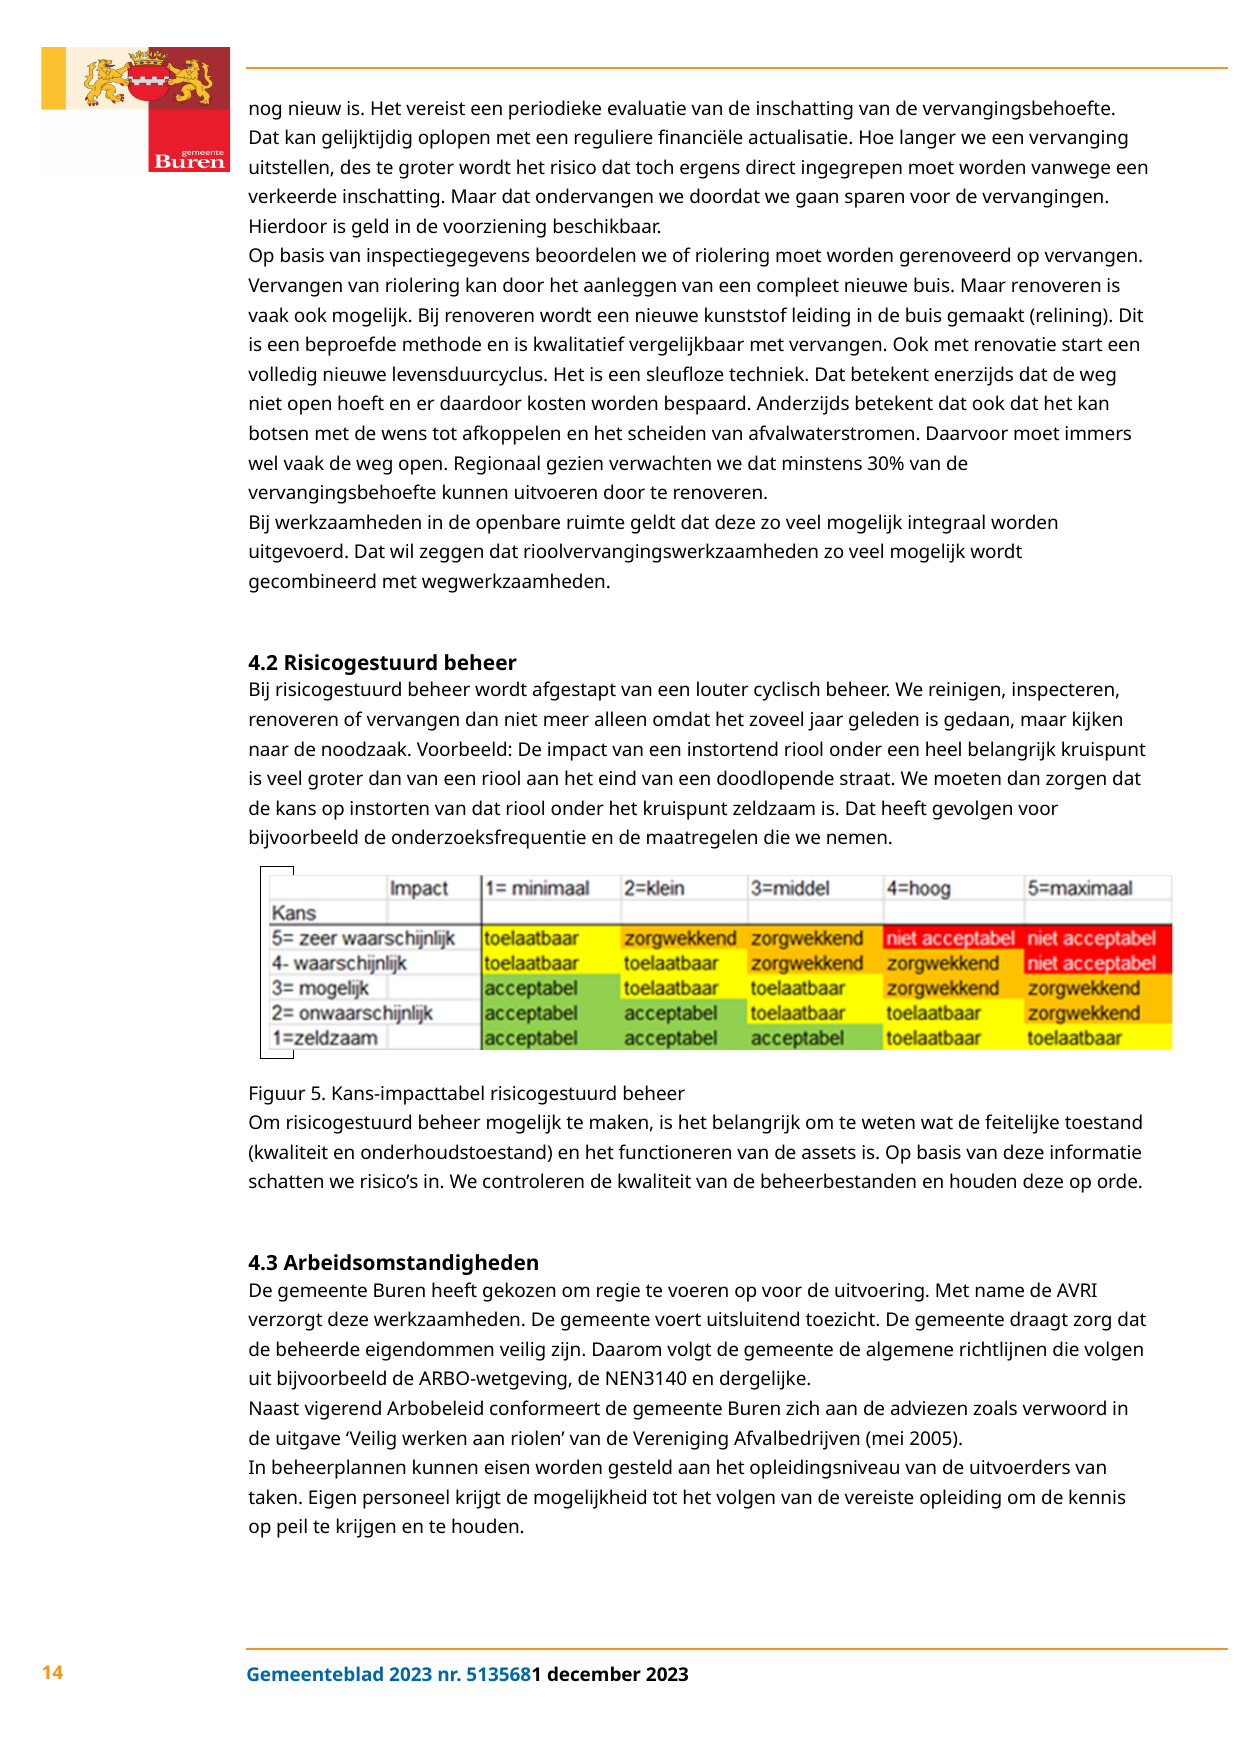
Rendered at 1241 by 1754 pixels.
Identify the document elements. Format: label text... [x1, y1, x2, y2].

text Naast vigerend Arbobeleid conformeert de gemeente Buren zich aan de adviezen zoals verwoord in de uitgave ‘Veilig werken aan riolen’ van de Vereniging Afvalbedrijven (mei 2005). [248, 1395, 1152, 1451]
text Bij risicogestuurd beheer wordt afgestapt van een louter cyclisch beheer. We reinigen, inspecteren, renoveren of vervangen dan niet meer alleen omdat het zoveel jaar geleden is gedaan, maar kijken naar de noodzaak. Voorbeeld: De impact van een instortend riool onder een heel belangrijk kruispunt is veel groter dan van een riool aan het eind van een doodlopende straat. We moeten dan zorgen dat de kans op instorten van dat riool onder het kruispunt zeldzaam is. Dat heeft gevolgen voor bijvoorbeeld de onderzoeksfrequentie en de maatregelen die we nemen. [248, 677, 1152, 850]
text Op basis van inspectiegegevens beoordelen we of riolering moet worden gerenoveerd op vervangen. Vervangen van riolering kan door het aanleggen van een compleet nieuwe buis. Maar renoveren is vaak ook mogelijk. Bij renoveren wordt een nieuwe kunststof leiding in de buis gemaakt (relining). Dit is een beproefde methode en is kwalitatief vergelijkbaar met vervangen. Ook met renovatie start een volledig nieuwe levensduurcyclus. Het is een sleufloze techniek. Dat betekent enerzijds dat de weg niet open hoeft en er daardoor kosten worden bespaard. Anderzijds betekent dat ook dat het kan botsen met de wens tot afkoppelen en het scheiden van afvalwaterstromen. Daarvoor moet immers wel vaak de weg open. Regionaal gezien verwachten we dat minstens 30% van de vervangingsbehoefte kunnen uitvoeren door te renoveren. [248, 243, 1152, 505]
text 4.2 Risicogestuurd beheer [248, 648, 1152, 677]
text nog nieuw is. Het vereist een periodieke evaluatie van de inschatting van de vervangingsbehoefte. Dat kan gelijktijdig oplopen met een reguliere financiële actualisatie. Hoe langer we een vervanging uitstellen, des te groter wordt het risico dat toch ergens direct ingegrepen moet worden vanwege een verkeerde inschatting. Maar dat ondervangen we doordat we gaan sparen voor de vervangingen. Hierdoor is geld in de voorziening beschikbaar. [248, 95, 1152, 239]
text De gemeente Buren heeft gekozen om regie te voeren op voor de uitvoering. Met name de AVRI verzorgt deze werkzaamheden. De gemeente voert uitsluitend toezicht. De gemeente draagt zorg dat de beheerde eigendommen veilig zijn. Daarom volgt de gemeente de algemene richtlijnen die volgen uit bijvoorbeeld de ARBO-wetgeving, de NEN3140 en dergelijke. [248, 1277, 1152, 1391]
picture [268, 875, 1173, 1050]
text Bij werkzaamheden in de openbare ruimte geldt dat deze zo veel mogelijk integraal worden uitgevoerd. Dat wil zeggen dat rioolvervangingswerkzaamheden zo veel mogelijk wordt gecombineerd met wegwerkzaamheden. [248, 509, 1152, 594]
text Om risicogestuurd beheer mogelijk te maken, is het belangrijk om te weten wat de feitelijke toestand (kwaliteit en onderhoudstoestand) en het functioneren van de assets is. Op basis van deze informatie schatten we risico’s in. We controleren de kwaliteit van de beheerbestanden en houden deze op orde. [248, 1109, 1152, 1194]
text 4.3 Arbeidsomstandigheden [248, 1248, 1152, 1277]
picture [41, 47, 231, 172]
text In beheerplannen kunnen eisen worden gesteld aan het opleidingsniveau van de uitvoerders van taken. Eigen personeel krijgt de mogelijkheid tot het volgen van de vereiste opleiding om de kennis op peil te krijgen en te houden. [248, 1454, 1152, 1539]
text Figuur 5. Kans-impacttabel risicogestuurd beheer [248, 1080, 1152, 1105]
